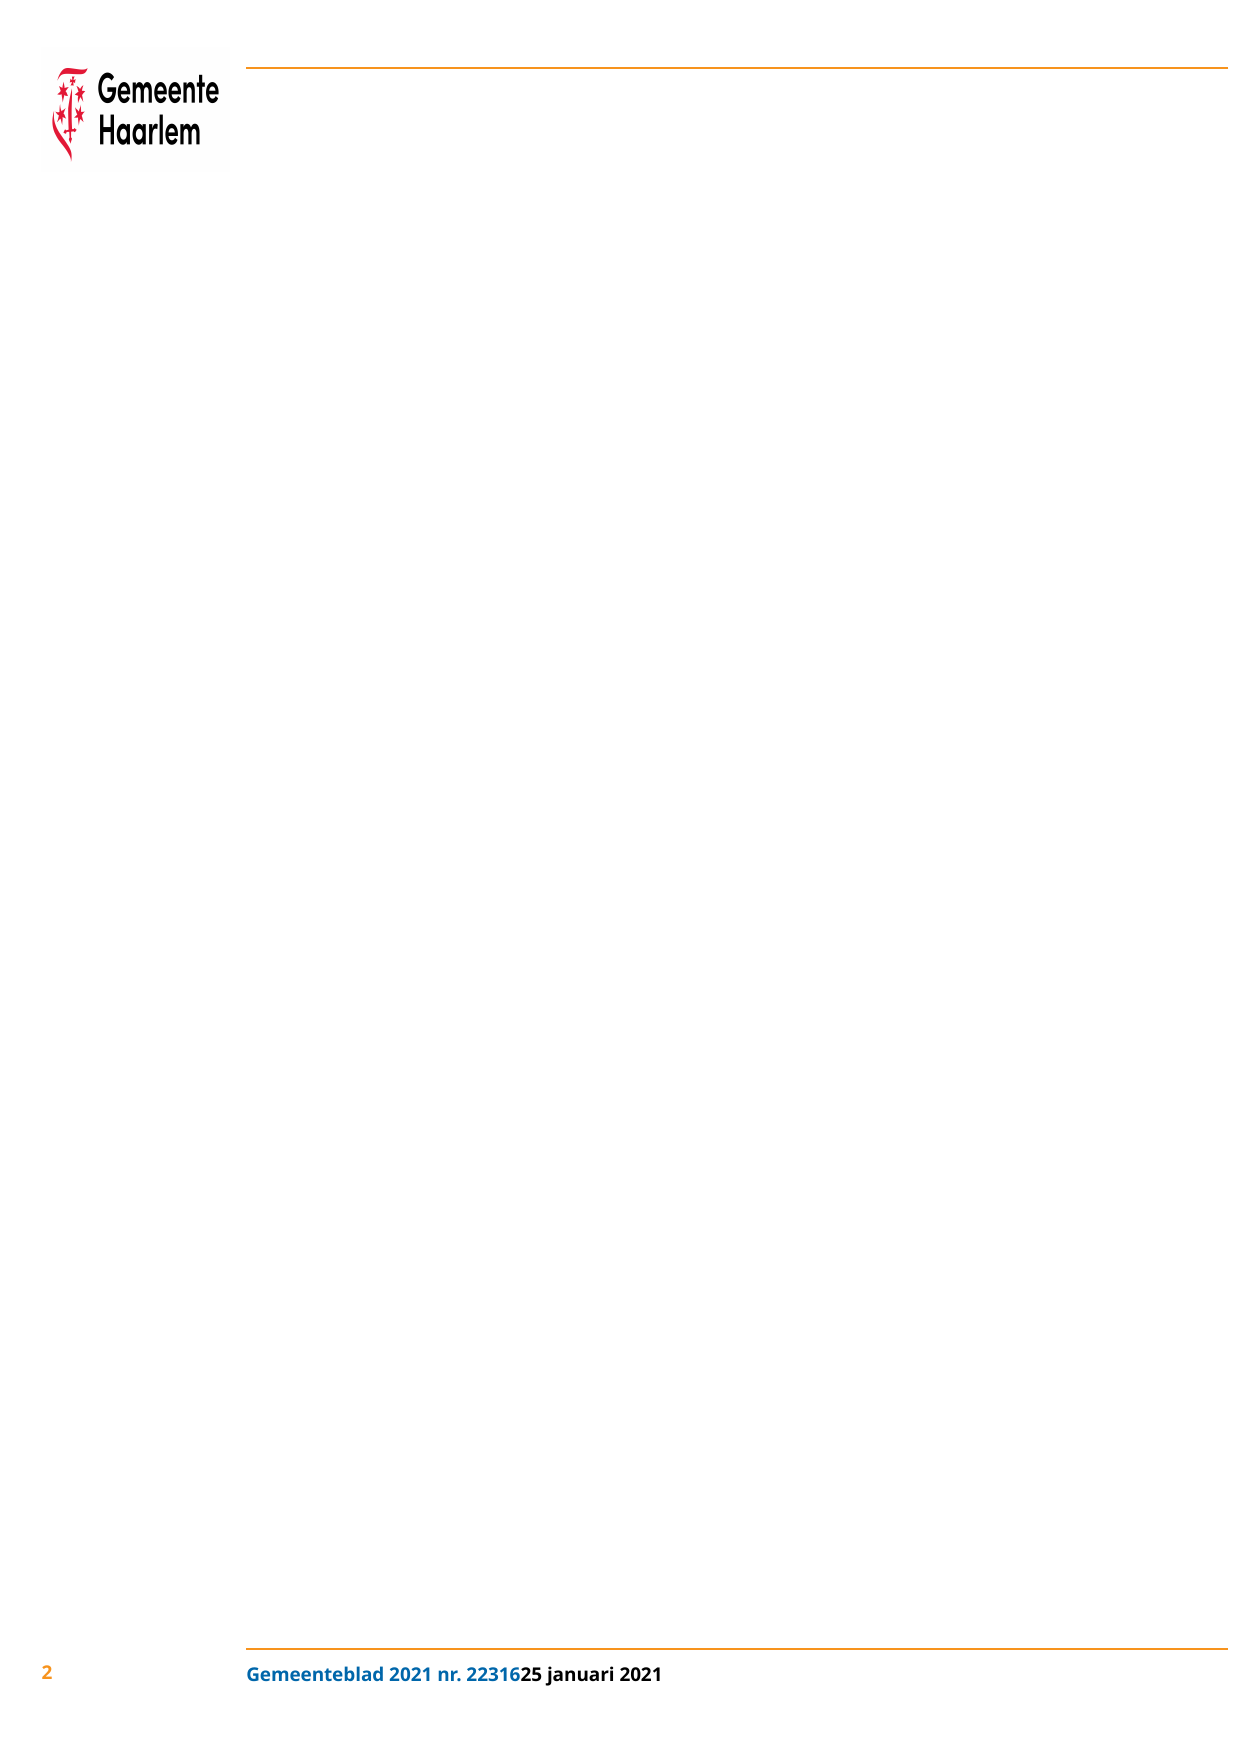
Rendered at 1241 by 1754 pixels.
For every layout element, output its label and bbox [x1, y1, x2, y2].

picture [41, 47, 231, 172]
